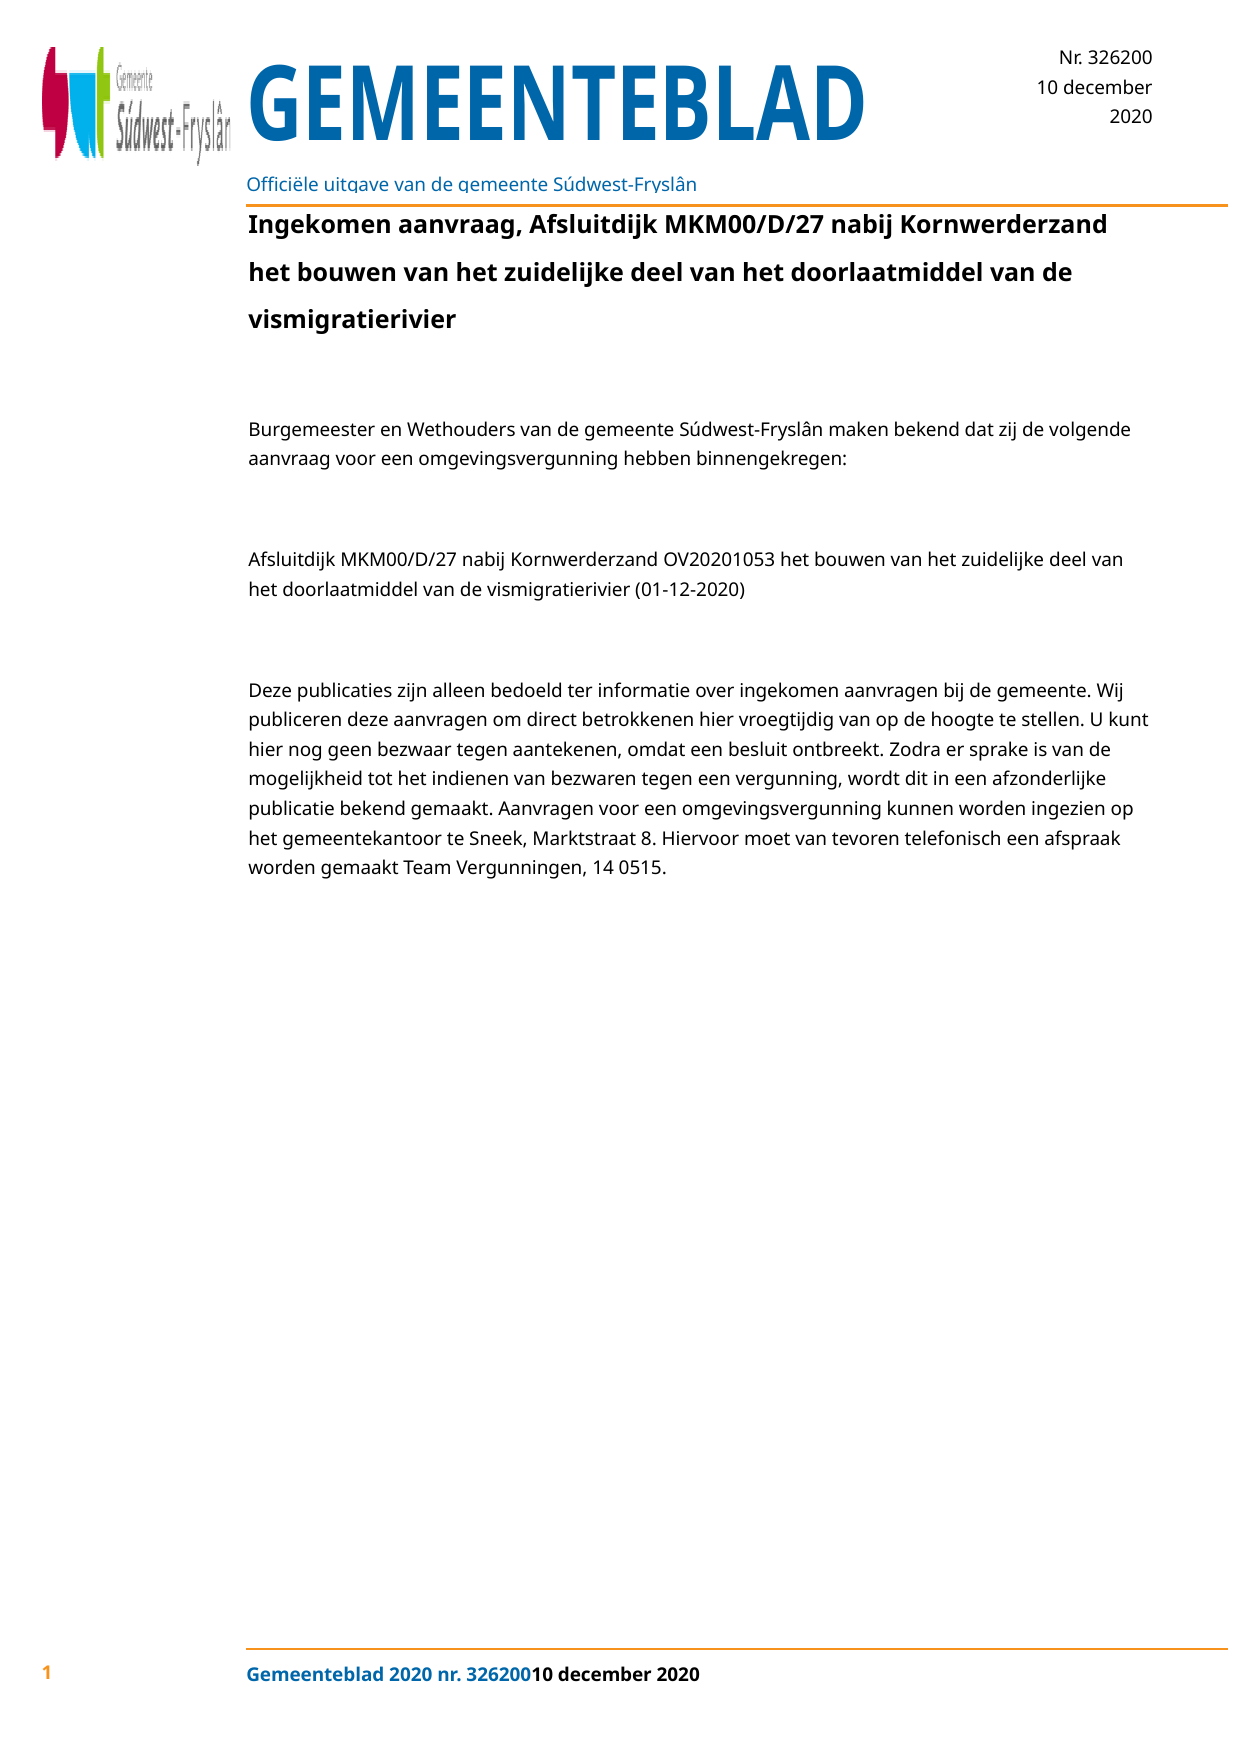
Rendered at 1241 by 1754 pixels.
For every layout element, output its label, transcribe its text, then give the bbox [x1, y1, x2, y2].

picture [41, 47, 231, 172]
text Deze publicaties zijn alleen bedoeld ter informatie over ingekomen aanvragen bij de gemeente. Wij publiceren deze aanvragen om direct betrokkenen hier vroegtijdig van op de hoogte te stellen. U kunt hier nog geen bezwaar tegen aantekenen, omdat een besluit ontbreekt. Zodra er sprake is van de mogelijkheid tot het indienen van bezwaren tegen een vergunning, wordt dit in een afzonderlijke publicatie bekend gemaakt. Aanvragen voor een omgevingsvergunning kunnen worden ingezien op het gemeentekantoor te Sneek, Marktstraat 8. Hiervoor moet van tevoren telefonisch een afspraak worden gemaakt Team Vergunningen, 14 0515. [248, 677, 1152, 880]
text Afsluitdijk MKM00/D/27 nabij Kornwerderzand OV20201053 het bouwen van het zuidelijke deel van het doorlaatmiddel van de vismigratierivier (01-12-2020) [248, 546, 1152, 602]
text Burgemeester en Wethouders van de gemeente Súdwest-Fryslân maken bekend dat zij de volgende aanvraag voor een omgevingsvergunning hebben binnengekregen: [248, 416, 1152, 471]
text Ingekomen aanvraag, Afsluitdijk MKM00/D/27 nabij Kornwerderzand het bouwen van het zuidelijke deel van het doorlaatmiddel van de vismigratierivier [248, 207, 1152, 336]
